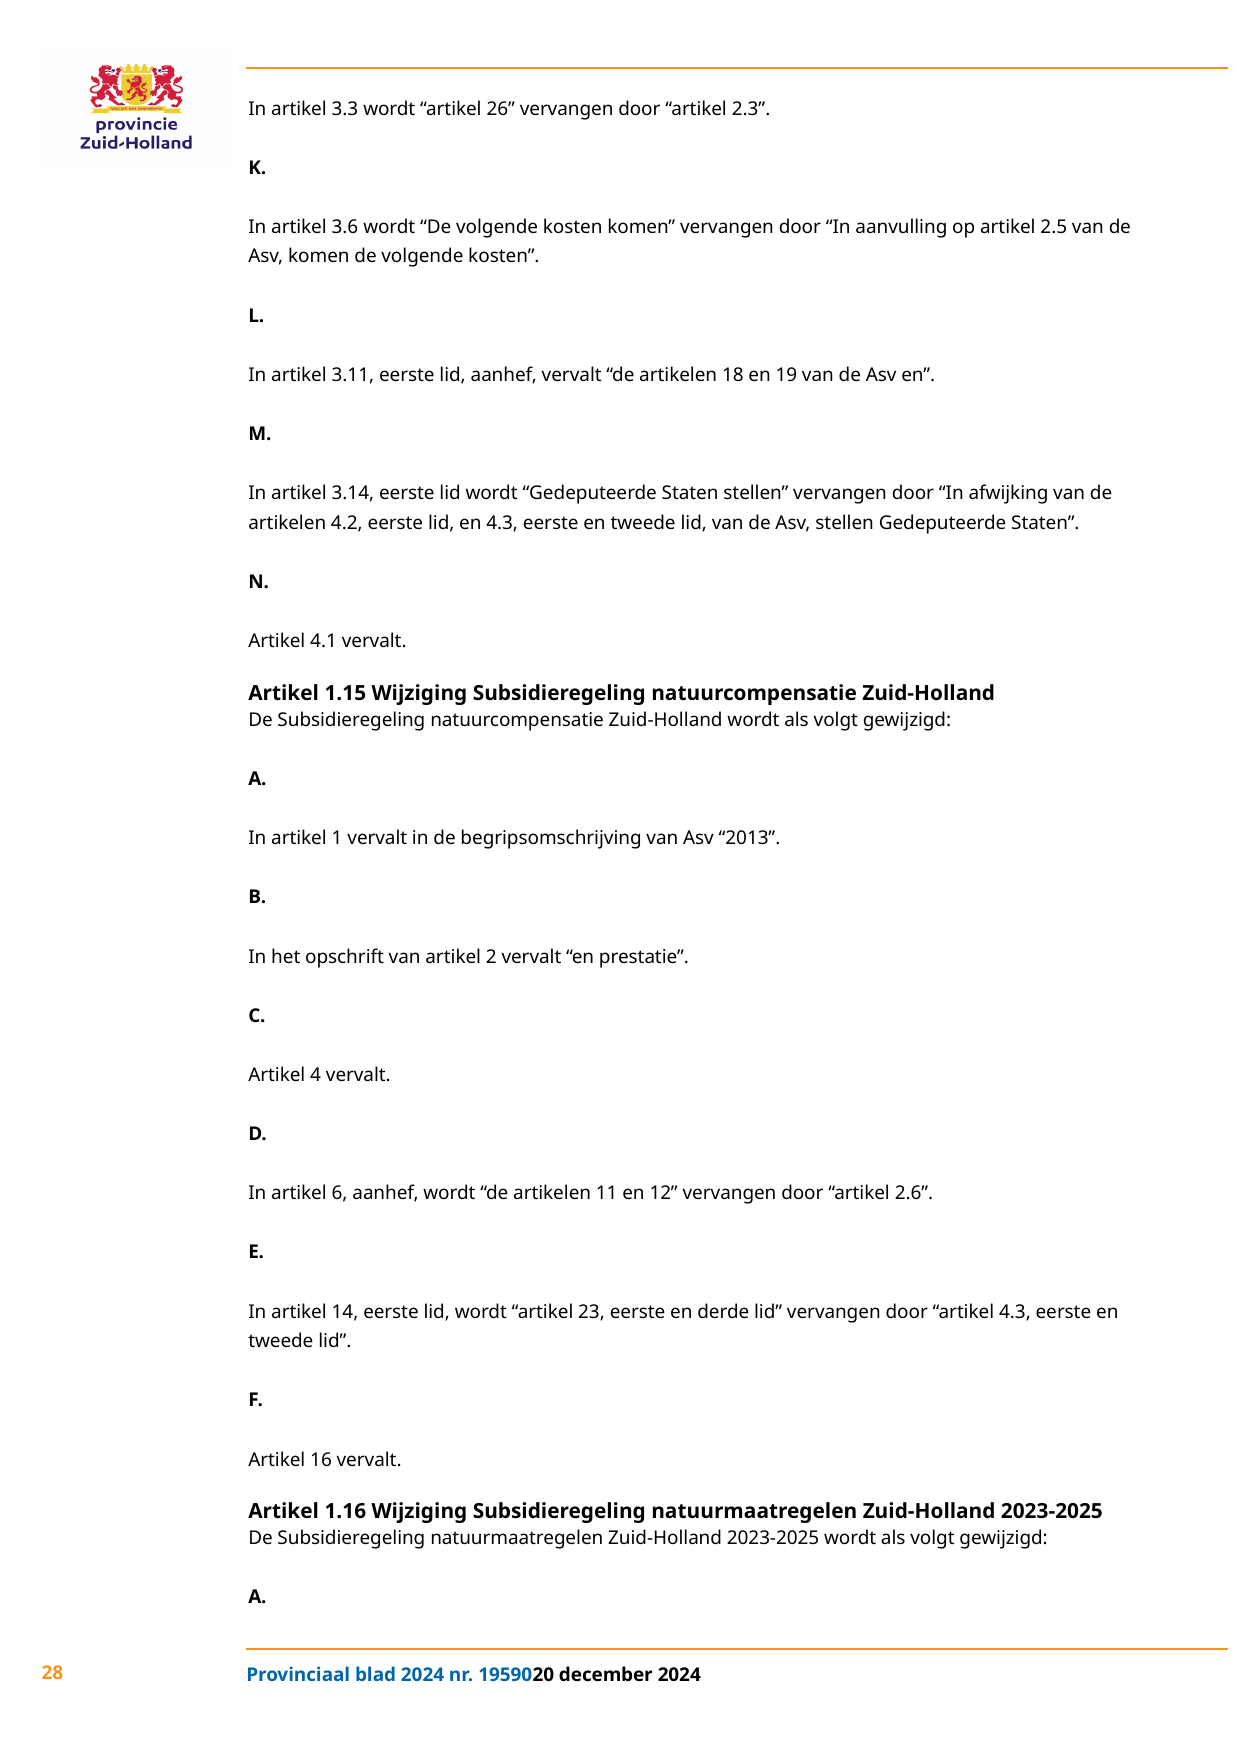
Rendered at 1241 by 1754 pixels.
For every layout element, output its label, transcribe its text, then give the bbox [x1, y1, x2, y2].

text D. [248, 1120, 1152, 1146]
text In artikel 3.3 wordt “artikel 26” vervangen door “artikel 2.3”. [248, 95, 1152, 121]
text Artikel 1.15 Wijziging Subsidieregeling natuurcompensatie Zuid-Holland [248, 678, 1152, 706]
text Artikel 4.1 vervalt. [248, 627, 1152, 653]
text L. [248, 302, 1152, 328]
text De Subsidieregeling natuurmaatregelen Zuid-Holland 2023-2025 wordt als volgt gewijzigd: [248, 1524, 1152, 1550]
text Artikel 4 vervalt. [248, 1061, 1152, 1087]
text In het opschrift van artikel 2 vervalt “en prestatie”. [248, 943, 1152, 968]
text In artikel 1 vervalt in de begripsomschrijving van Asv “2013”. [248, 824, 1152, 850]
text In artikel 6, aanhef, wordt “de artikelen 11 en 12” vervangen door “artikel 2.6”. [248, 1179, 1152, 1205]
text In artikel 14, eerste lid, wordt “artikel 23, eerste en derde lid” vervangen door “artikel 4.3, eerste en tweede lid”. [248, 1298, 1152, 1353]
text A. [248, 765, 1152, 791]
text B. [248, 884, 1152, 909]
text A. [248, 1584, 1152, 1609]
text N. [248, 568, 1152, 594]
text In artikel 3.6 wordt “De volgende kosten komen” vervangen door “In aanvulling op artikel 2.5 van de Asv, komen de volgende kosten”. [248, 213, 1152, 268]
text F. [248, 1387, 1152, 1412]
picture [41, 47, 231, 172]
text E. [248, 1239, 1152, 1264]
text M. [248, 420, 1152, 446]
text Artikel 16 vervalt. [248, 1446, 1152, 1471]
text K. [248, 154, 1152, 180]
text Artikel 1.16 Wijziging Subsidieregeling natuurmaatregelen Zuid-Holland 2023-2025 [248, 1496, 1152, 1524]
text In artikel 3.14, eerste lid wordt “Gedeputeerde Staten stellen” vervangen door “In afwijking van de artikelen 4.2, eerste lid, en 4.3, eerste en tweede lid, van de Asv, stellen Gedeputeerde Staten”. [248, 479, 1152, 535]
text De Subsidieregeling natuurcompensatie Zuid-Holland wordt als volgt gewijzigd: [248, 706, 1152, 732]
text C. [248, 1002, 1152, 1028]
text In artikel 3.11, eerste lid, aanhef, vervalt “de artikelen 18 en 19 van de Asv en”. [248, 361, 1152, 387]
